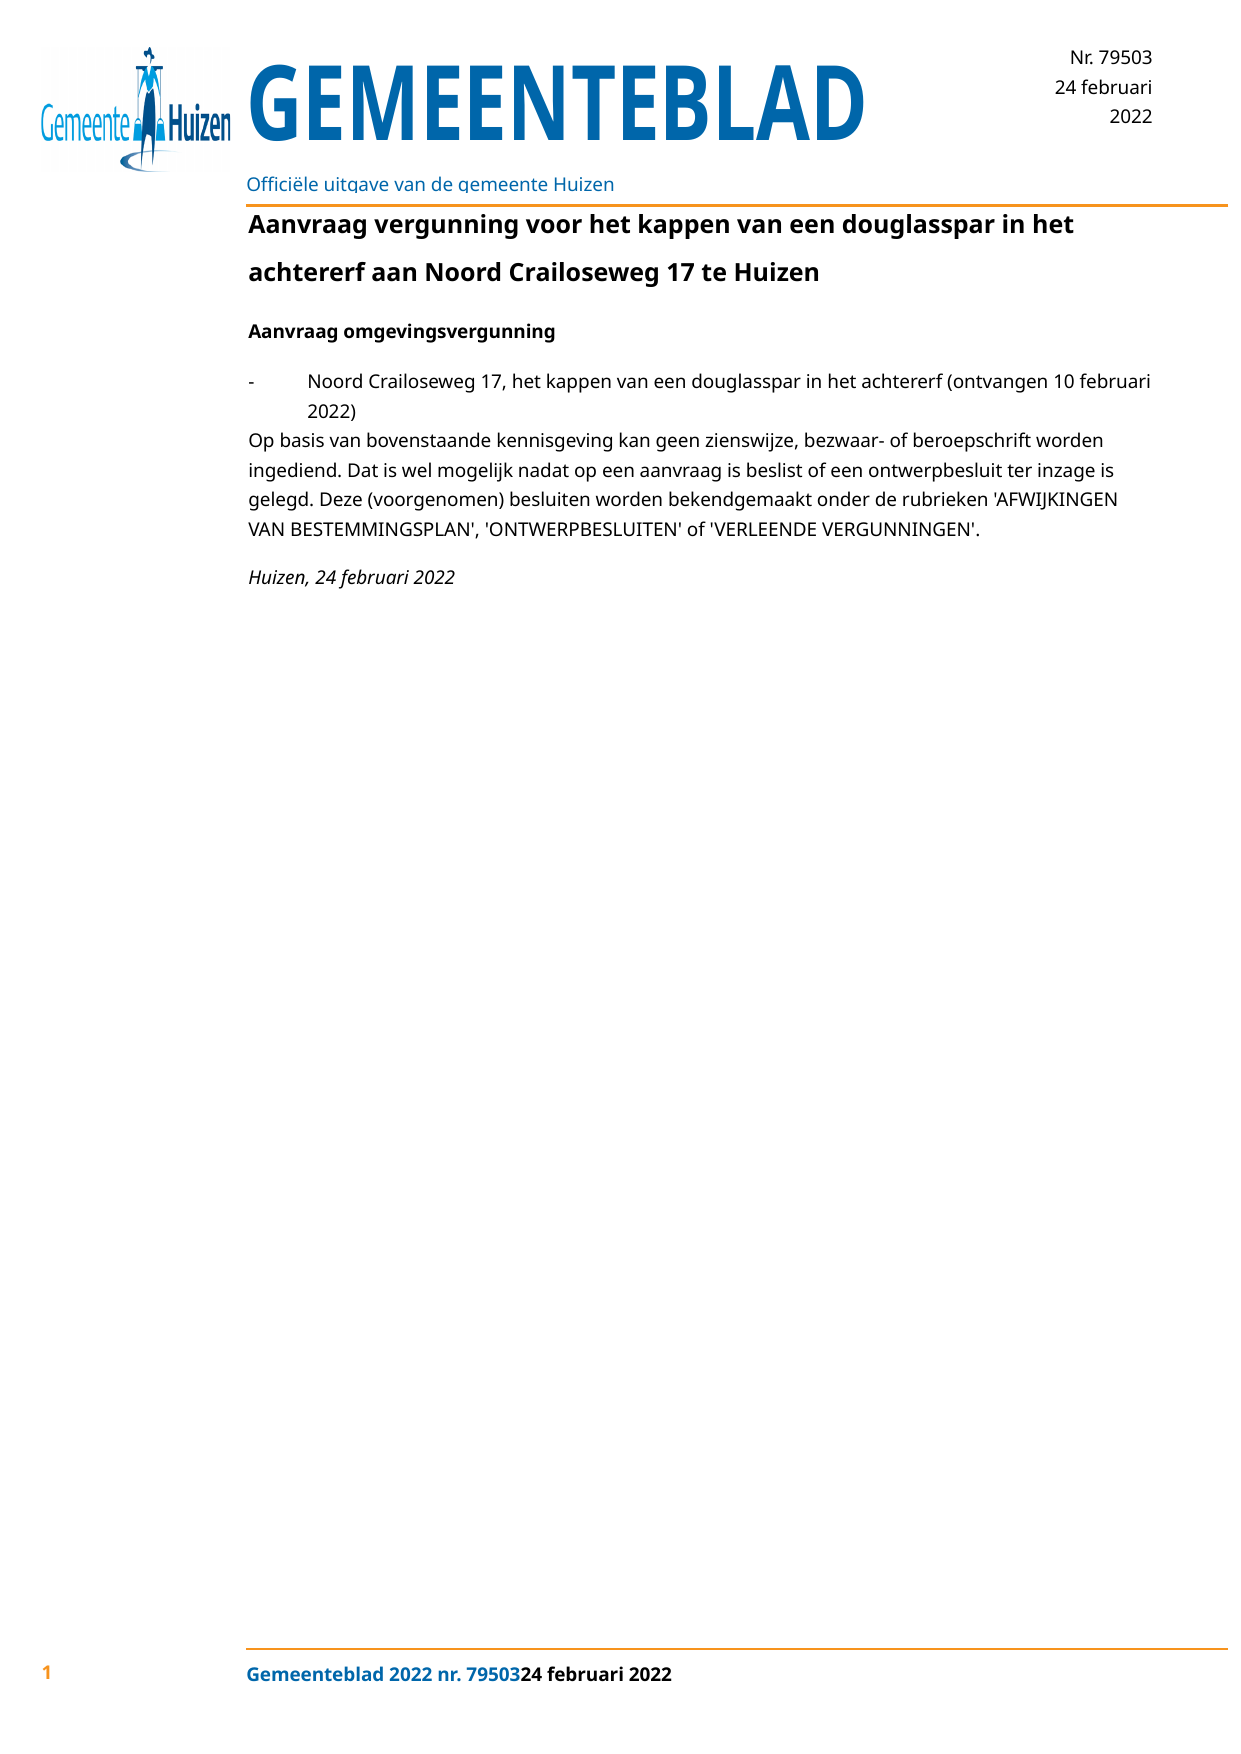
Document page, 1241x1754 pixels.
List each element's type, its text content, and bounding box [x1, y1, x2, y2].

list Noord Crailoseweg 17, het kappen van een douglasspar in het achtererf (ontvangen 10 februari 2022) [248, 368, 1152, 424]
text Aanvraag omgevingsvergunning [248, 318, 1152, 344]
picture [41, 47, 231, 172]
text Op basis van bovenstaande kennisgeving kan geen zienswijze, bezwaar- of beroepschrift worden ingediend. Dat is wel mogelijk nadat op een aanvraag is beslist of een ontwerpbesluit ter inzage is gelegd. Deze (voorgenomen) besluiten worden bekendgemaakt onder de rubrieken 'AFWIJKINGEN VAN BESTEMMINGSPLAN', 'ONTWERPBESLUITEN' of 'VERLEENDE VERGUNNINGEN'. [248, 427, 1152, 542]
text Aanvraag vergunning voor het kappen van een douglasspar in het achtererf aan Noord Crailoseweg 17 te Huizen [248, 207, 1152, 288]
text Huizen, 24 februari 2022 [248, 564, 1152, 590]
